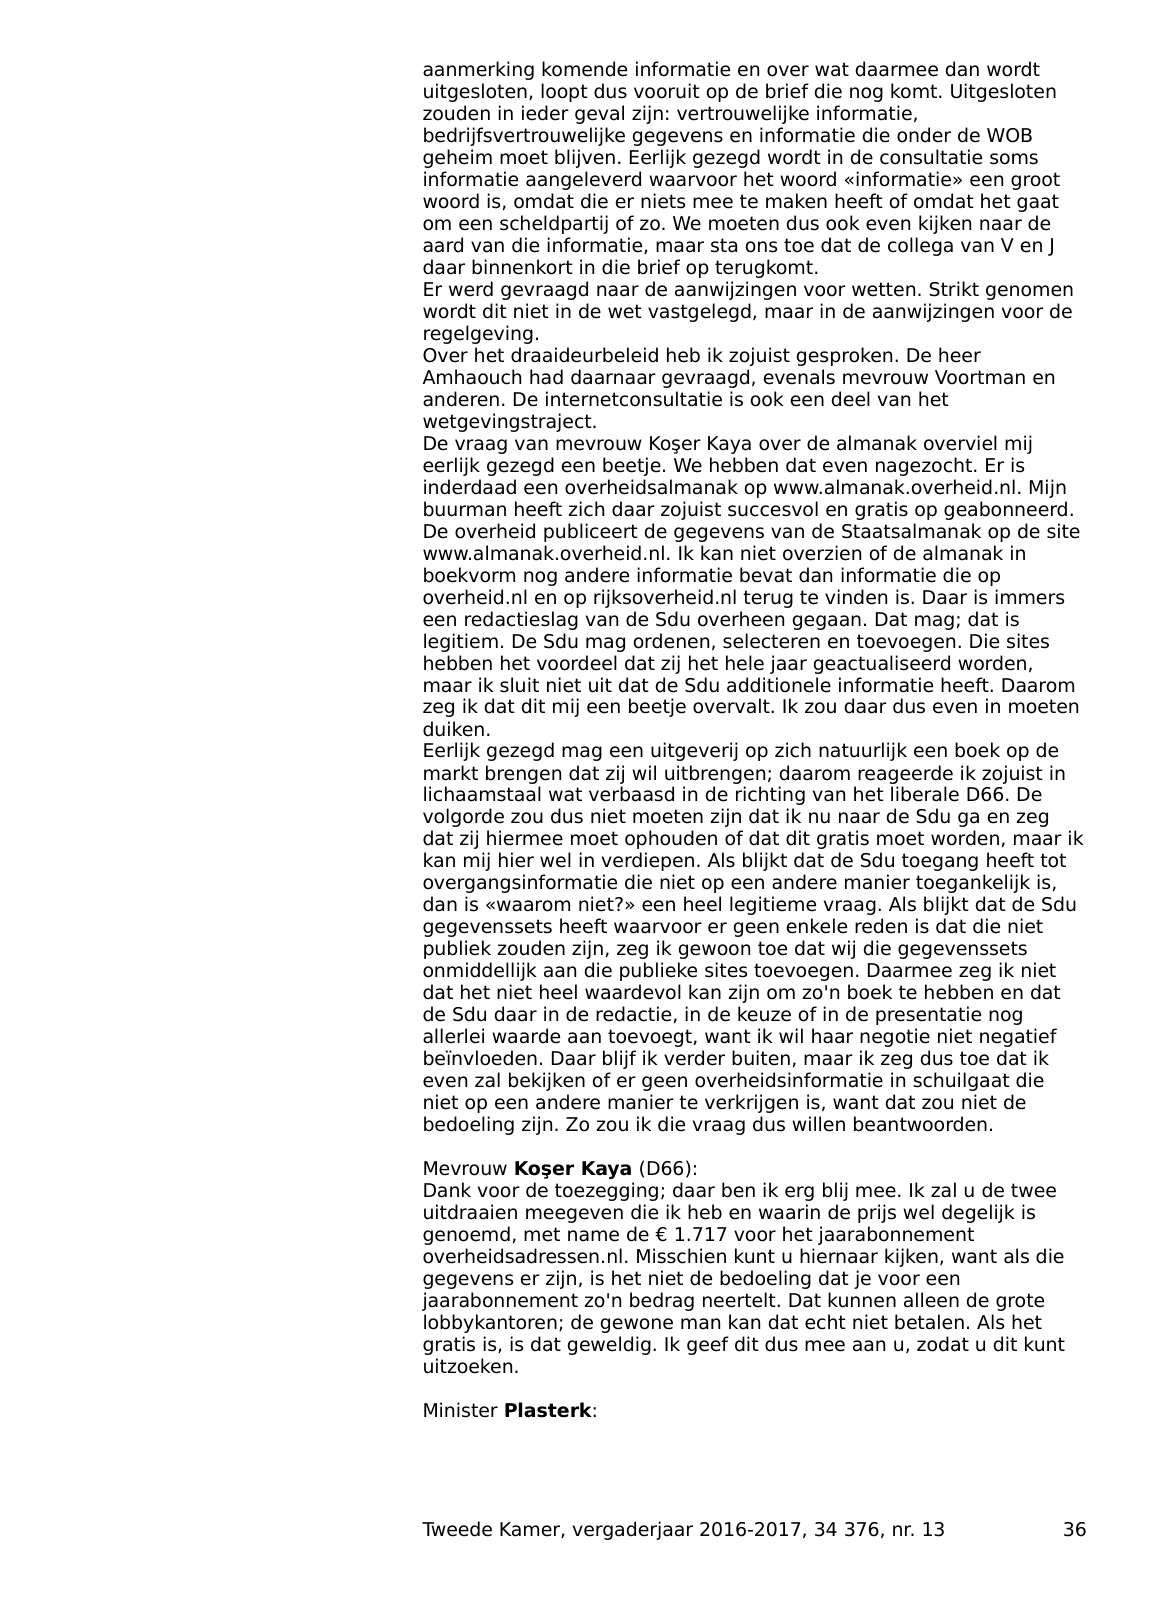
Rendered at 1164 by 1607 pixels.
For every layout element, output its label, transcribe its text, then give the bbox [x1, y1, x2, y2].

text Er werd gevraagd naar de aanwijzingen voor wetten. Strikt genomen wordt dit niet in de wet vastgelegd, maar in de aanwijzingen voor de regelgeving. [422, 279, 1087, 345]
text aanmerking komende informatie en over wat daarmee dan wordt uitgesloten, loopt dus vooruit op de brief die nog komt. Uitgesloten zouden in ieder geval zijn: vertrouwelijke informatie, bedrijfsvertrouwelijke gegevens en informatie die onder de WOB geheim moet blijven. Eerlijk gezegd wordt in de consultatie soms informatie aangeleverd waarvoor het woord «informatie» een groot woord is, omdat die er niets mee te maken heeft of omdat het gaat om een scheldpartij of zo. We moeten dus ook even kijken naar de aard van die informatie, maar sta ons toe dat de collega van V en J daar binnenkort in die brief op terugkomt. [422, 59, 1087, 279]
text Eerlijk gezegd mag een uitgeverij op zich natuurlijk een boek op de markt brengen dat zij wil uitbrengen; daarom reageerde ik zojuist in lichaamstaal wat verbaasd in de richting van het liberale D66. De volgorde zou dus niet moeten zijn dat ik nu naar de Sdu ga en zeg dat zij hiermee moet ophouden of dat dit gratis moet worden, maar ik kan mij hier wel in verdiepen. Als blijkt dat de Sdu toegang heeft tot overgangsinformatie die niet op een andere manier toegankelijk is, dan is «waarom niet?» een heel legitieme vraag. Als blijkt dat de Sdu gegevenssets heeft waarvoor er geen enkele reden is dat die niet publiek zouden zijn, zeg ik gewoon toe dat wij die gegevenssets onmiddellijk aan die publieke sites toevoegen. Daarmee zeg ik niet dat het niet heel waardevol kan zijn om zo'n boek te hebben en dat de Sdu daar in de redactie, in de keuze of in de presentatie nog allerlei waarde aan toevoegt, want ik wil haar negotie niet negatief beïnvloeden. Daar blijf ik verder buiten, maar ik zeg dus toe dat ik even zal bekijken of er geen overheidsinformatie in schuilgaat die niet op een andere manier te verkrijgen is, want dat zou niet de bedoeling zijn. Zo zou ik die vraag dus willen beantwoorden. [422, 740, 1087, 1136]
text Mevrouw Koşer Kaya (D66): [422, 1158, 1087, 1180]
text Over het draaideurbeleid heb ik zojuist gesproken. De heer Amhaouch had daarnaar gevraagd, evenals mevrouw Voortman en anderen. De internetconsultatie is ook een deel van het wetgevingstraject. [422, 345, 1087, 433]
text De vraag van mevrouw Koşer Kaya over de almanak overviel mij eerlijk gezegd een beetje. We hebben dat even nagezocht. Er is inderdaad een overheidsalmanak op www.almanak.overheid.nl. Mijn buurman heeft zich daar zojuist succesvol en gratis op geabonneerd. De overheid publiceert de gegevens van de Staatsalmanak op de site www.almanak.overheid.nl. Ik kan niet overzien of de almanak in boekvorm nog andere informatie bevat dan informatie die op overheid.nl en op rijksoverheid.nl terug te vinden is. Daar is immers een redactieslag van de Sdu overheen gegaan. Dat mag; dat is legitiem. De Sdu mag ordenen, selecteren en toevoegen. Die sites hebben het voordeel dat zij het hele jaar geactualiseerd worden, maar ik sluit niet uit dat de Sdu additionele informatie heeft. Daarom zeg ik dat dit mij een beetje overvalt. Ik zou daar dus even in moeten duiken. [422, 433, 1087, 740]
text Dank voor de toezegging; daar ben ik erg blij mee. Ik zal u de twee uitdraaien meegeven die ik heb en waarin de prijs wel degelijk is genoemd, met name de € 1.717 voor het jaarabonnement overheidsadressen.nl. Misschien kunt u hiernaar kijken, want als die gegevens er zijn, is het niet de bedoeling dat je voor een jaarabonnement zo'n bedrag neertelt. Dat kunnen alleen de grote lobbykantoren; de gewone man kan dat echt niet betalen. Als het gratis is, is dat geweldig. Ik geef dit dus mee aan u, zodat u dit kunt uitzoeken. [422, 1180, 1087, 1378]
text Minister Plasterk: [422, 1400, 1087, 1422]
